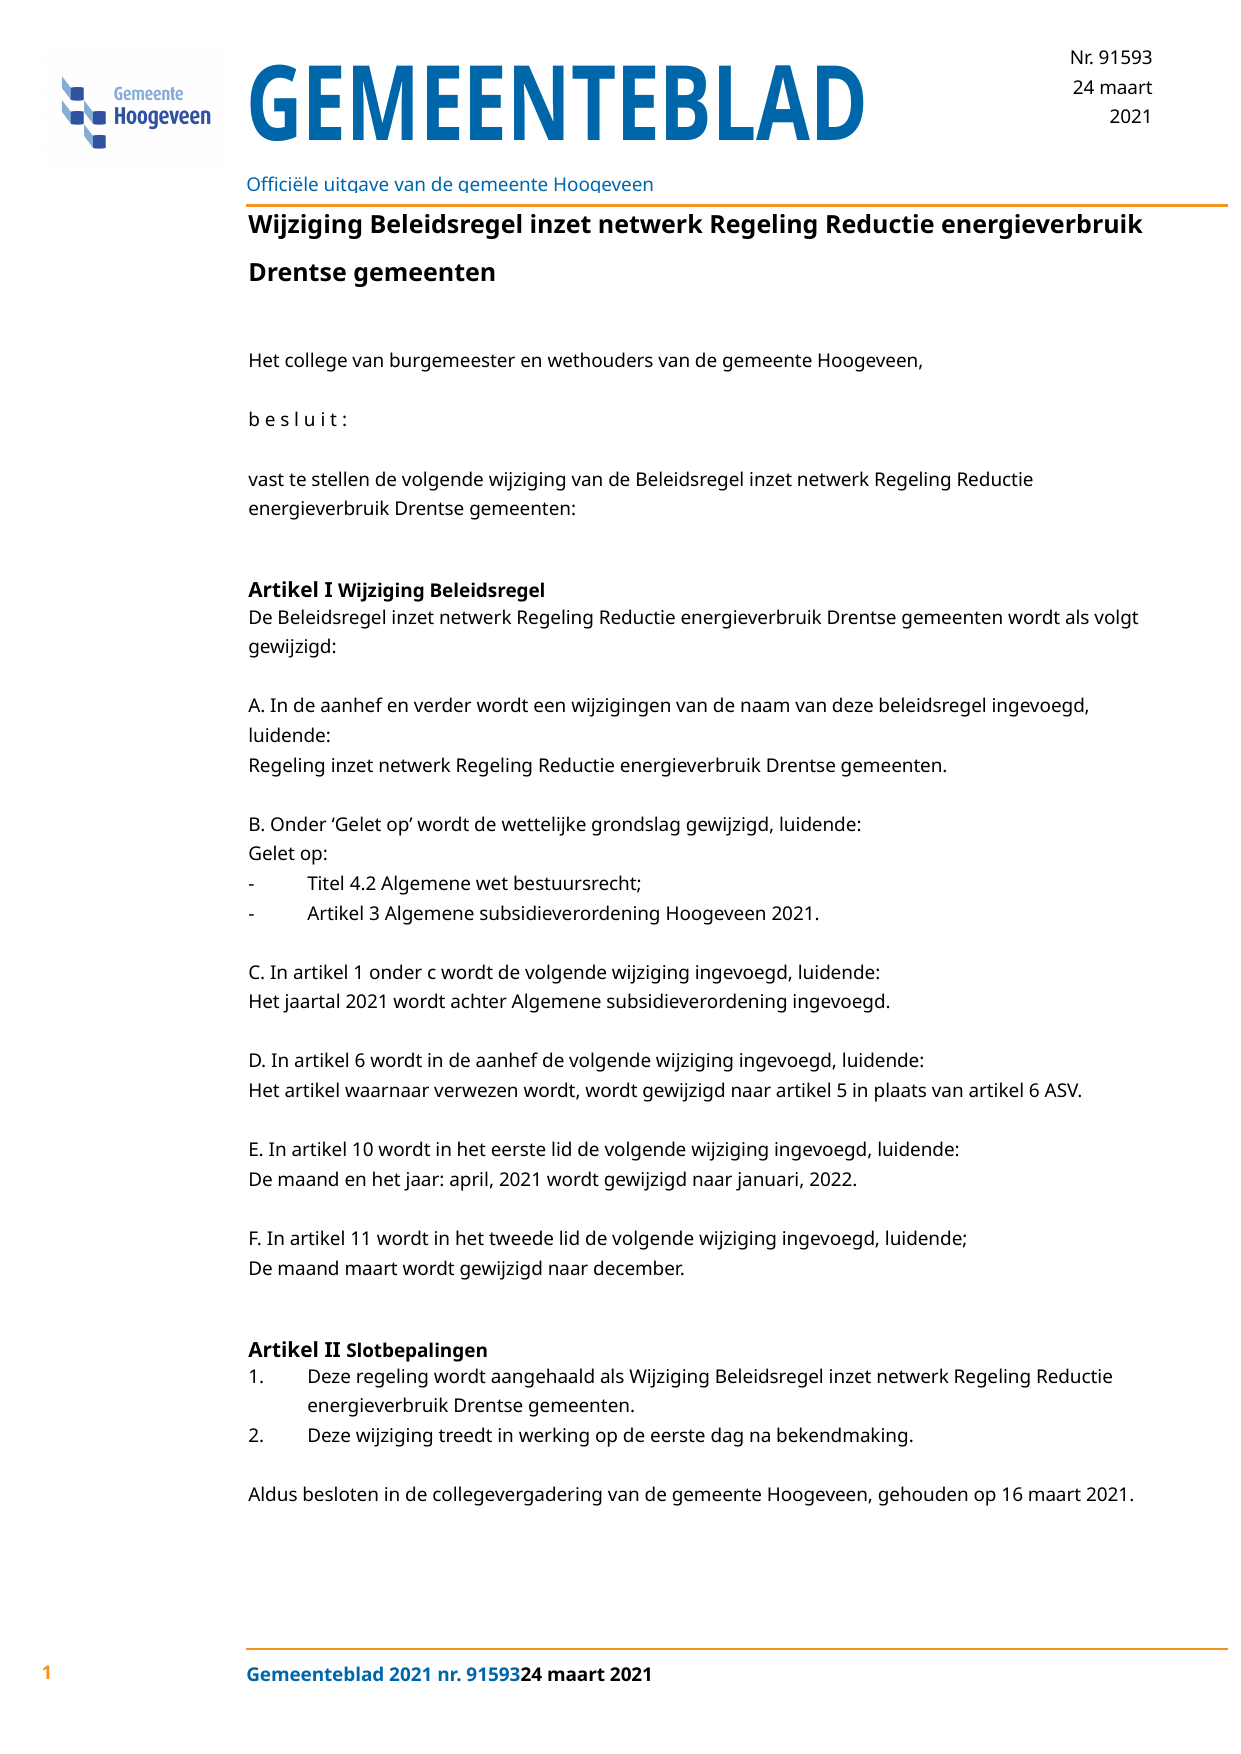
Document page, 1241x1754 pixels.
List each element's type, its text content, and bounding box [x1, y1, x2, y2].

picture [41, 47, 231, 172]
text Aldus besloten in de collegevergadering van de gemeente Hoogeveen, gehouden op 16 maart 2021. [248, 1481, 1152, 1507]
text Artikel I Wijziging Beleidsregel [248, 575, 1152, 604]
text A. In de aanhef en verder wordt een wijzigingen van de naam van deze beleidsregel ingevoegd, luidende: [248, 693, 1152, 748]
text Het college van burgemeester en wethouders van de gemeente Hoogeveen, [248, 347, 1152, 373]
list Deze regeling wordt aangehaald als Wijziging Beleidsregel inzet netwerk Regeling Reductie energieverbruik Drentse gemeenten. [248, 1363, 1152, 1418]
text Wijziging Beleidsregel inzet netwerk Regeling Reductie energieverbruik Drentse gemeenten [248, 207, 1152, 288]
text Regeling inzet netwerk Regeling Reductie energieverbruik Drentse gemeenten. [248, 752, 1152, 777]
text De maand en het jaar: april, 2021 wordt gewijzigd naar januari, 2022. [248, 1166, 1152, 1192]
text E. In artikel 10 wordt in het eerste lid de volgende wijziging ingevoegd, luidende: [248, 1136, 1152, 1162]
text B. Onder ‘Gelet op’ wordt de wettelijke grondslag gewijzigd, luidende: [248, 811, 1152, 837]
text Het jaartal 2021 wordt achter Algemene subsidieverordening ingevoegd. [248, 988, 1152, 1014]
text F. In artikel 11 wordt in het tweede lid de volgende wijziging ingevoegd, luidende; [248, 1225, 1152, 1251]
text vast te stellen de volgende wijziging van de Beleidsregel inzet netwerk Regeling Reductie energieverbruik Drentse gemeenten: [248, 466, 1152, 521]
list Titel 4.2 Algemene wet bestuursrecht; [248, 870, 1152, 896]
text Artikel II Slotbepalingen [248, 1335, 1152, 1363]
text C. In artikel 1 onder c wordt de volgende wijziging ingevoegd, luidende: [248, 959, 1152, 984]
text Het artikel waarnaar verwezen wordt, wordt gewijzigd naar artikel 5 in plaats van artikel 6 ASV. [248, 1077, 1152, 1103]
text De Beleidsregel inzet netwerk Regeling Reductie energieverbruik Drentse gemeenten wordt als volgt gewijzigd: [248, 604, 1152, 659]
text D. In artikel 6 wordt in de aanhef de volgende wijziging ingevoegd, luidende: [248, 1048, 1152, 1073]
text De maand maart wordt gewijzigd naar december. [248, 1255, 1152, 1280]
list Artikel 3 Algemene subsidieverordening Hoogeveen 2021. [248, 900, 1152, 925]
list Deze wijziging treedt in werking op de eerste dag na bekendmaking. [248, 1422, 1152, 1448]
text Gelet op: [248, 841, 1152, 866]
text b e s l u i t : [248, 407, 1152, 432]
